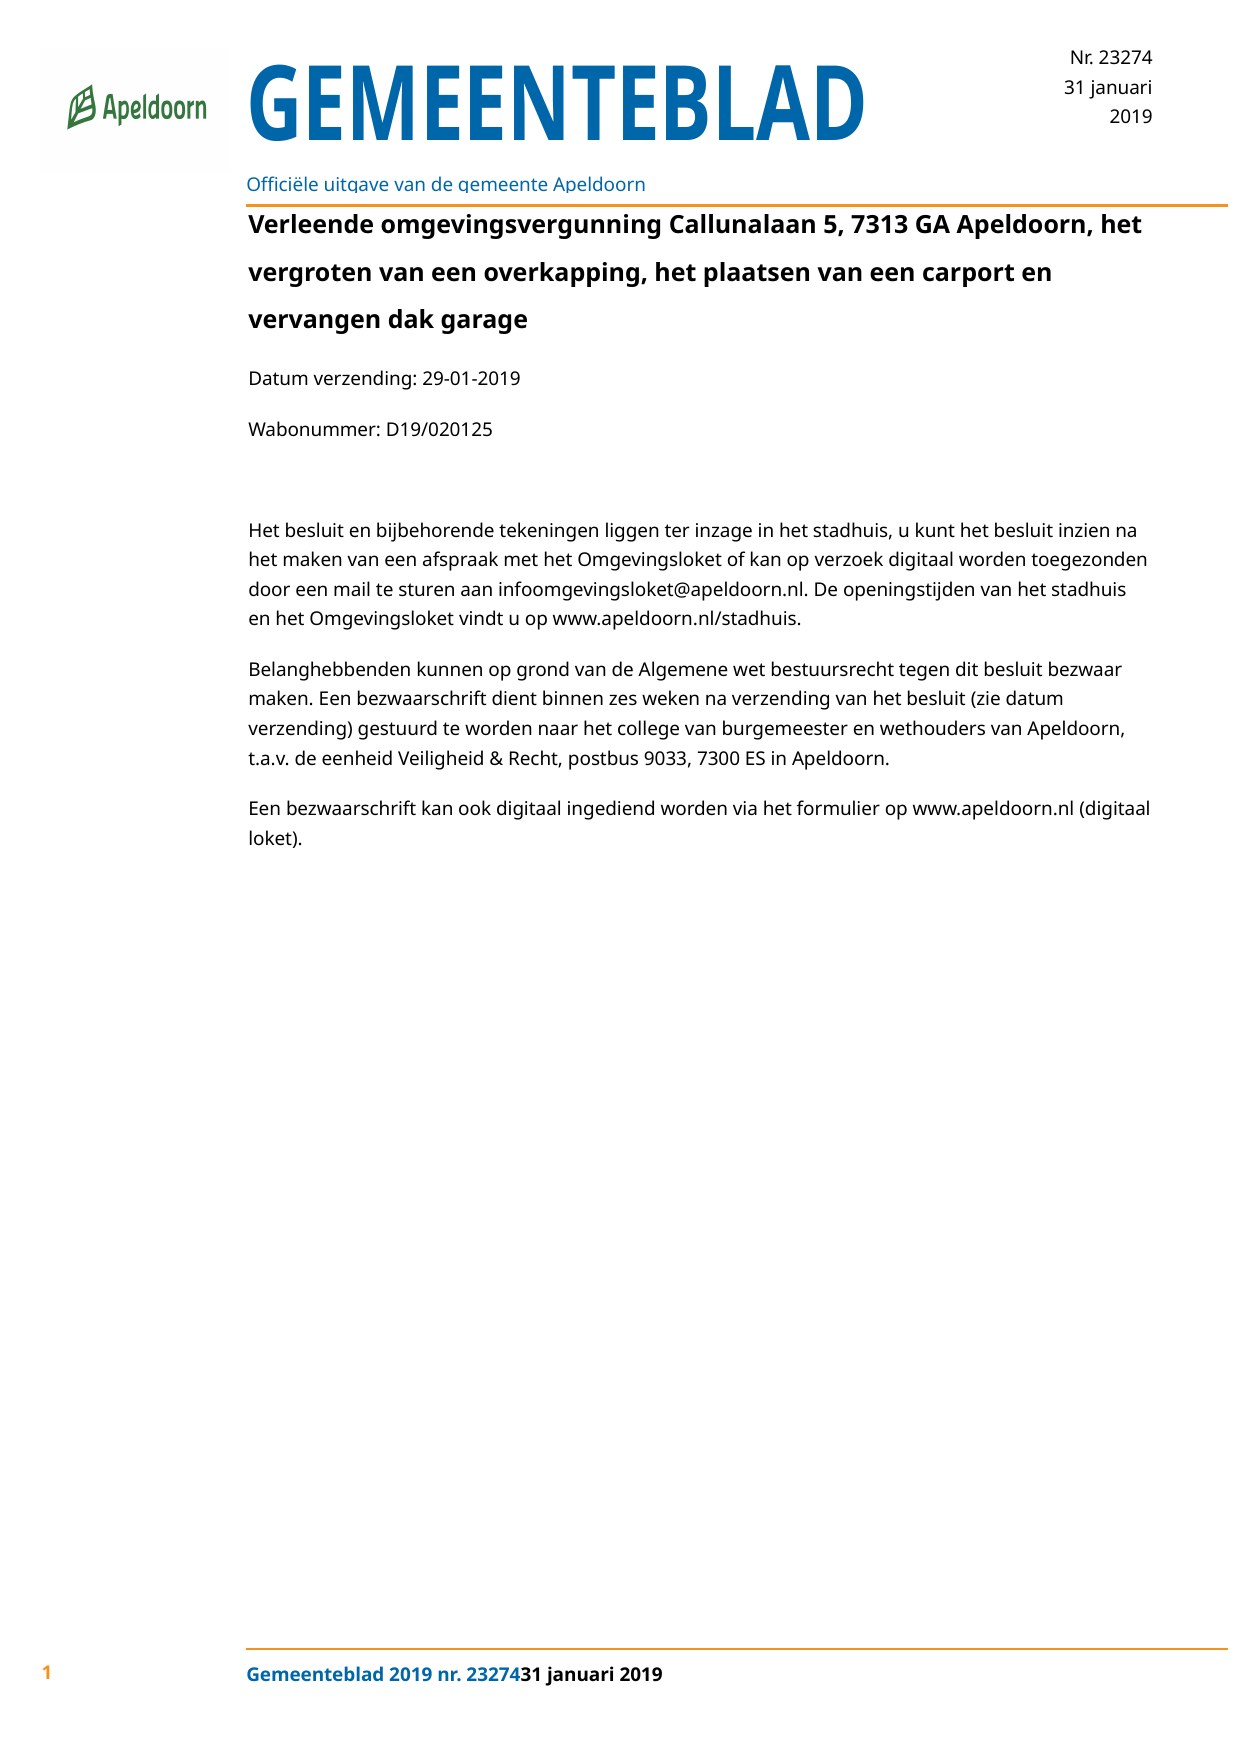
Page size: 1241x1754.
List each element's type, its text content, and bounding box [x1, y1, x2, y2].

text Een bezwaarschrift kan ook digitaal ingediend worden via het formulier op www.apeldoorn.nl (digitaal loket). [248, 795, 1152, 850]
text Het besluit en bijbehorende tekeningen liggen ter inzage in het stadhuis, u kunt het besluit inzien na het maken van een afspraak met het Omgevingsloket of kan op verzoek digitaal worden toegezonden door een mail te sturen aan infoomgevingsloket@apeldoorn.nl. De openingstijden van het stadhuis en het Omgevingsloket vindt u op www.apeldoorn.nl/stadhuis. [248, 517, 1152, 631]
text Belanghebbenden kunnen op grond van de Algemene wet bestuursrecht tegen dit besluit bezwaar maken. Een bezwaarschrift dient binnen zes weken na verzending van het besluit (zie datum verzending) gestuurd te worden naar het college van burgemeester en wethouders van Apeldoorn, t.a.v. de eenheid Veiligheid & Recht, postbus 9033, 7300 ES in Apeldoorn. [248, 656, 1152, 770]
picture [41, 47, 231, 172]
text Wabonummer: D19/020125 [248, 416, 1152, 442]
text Verleende omgevingsvergunning Callunalaan 5, 7313 GA Apeldoorn, het vergroten van een overkapping, het plaatsen van een carport en vervangen dak garage [248, 207, 1152, 336]
text Datum verzending: 29-01-2019 [248, 366, 1152, 391]
